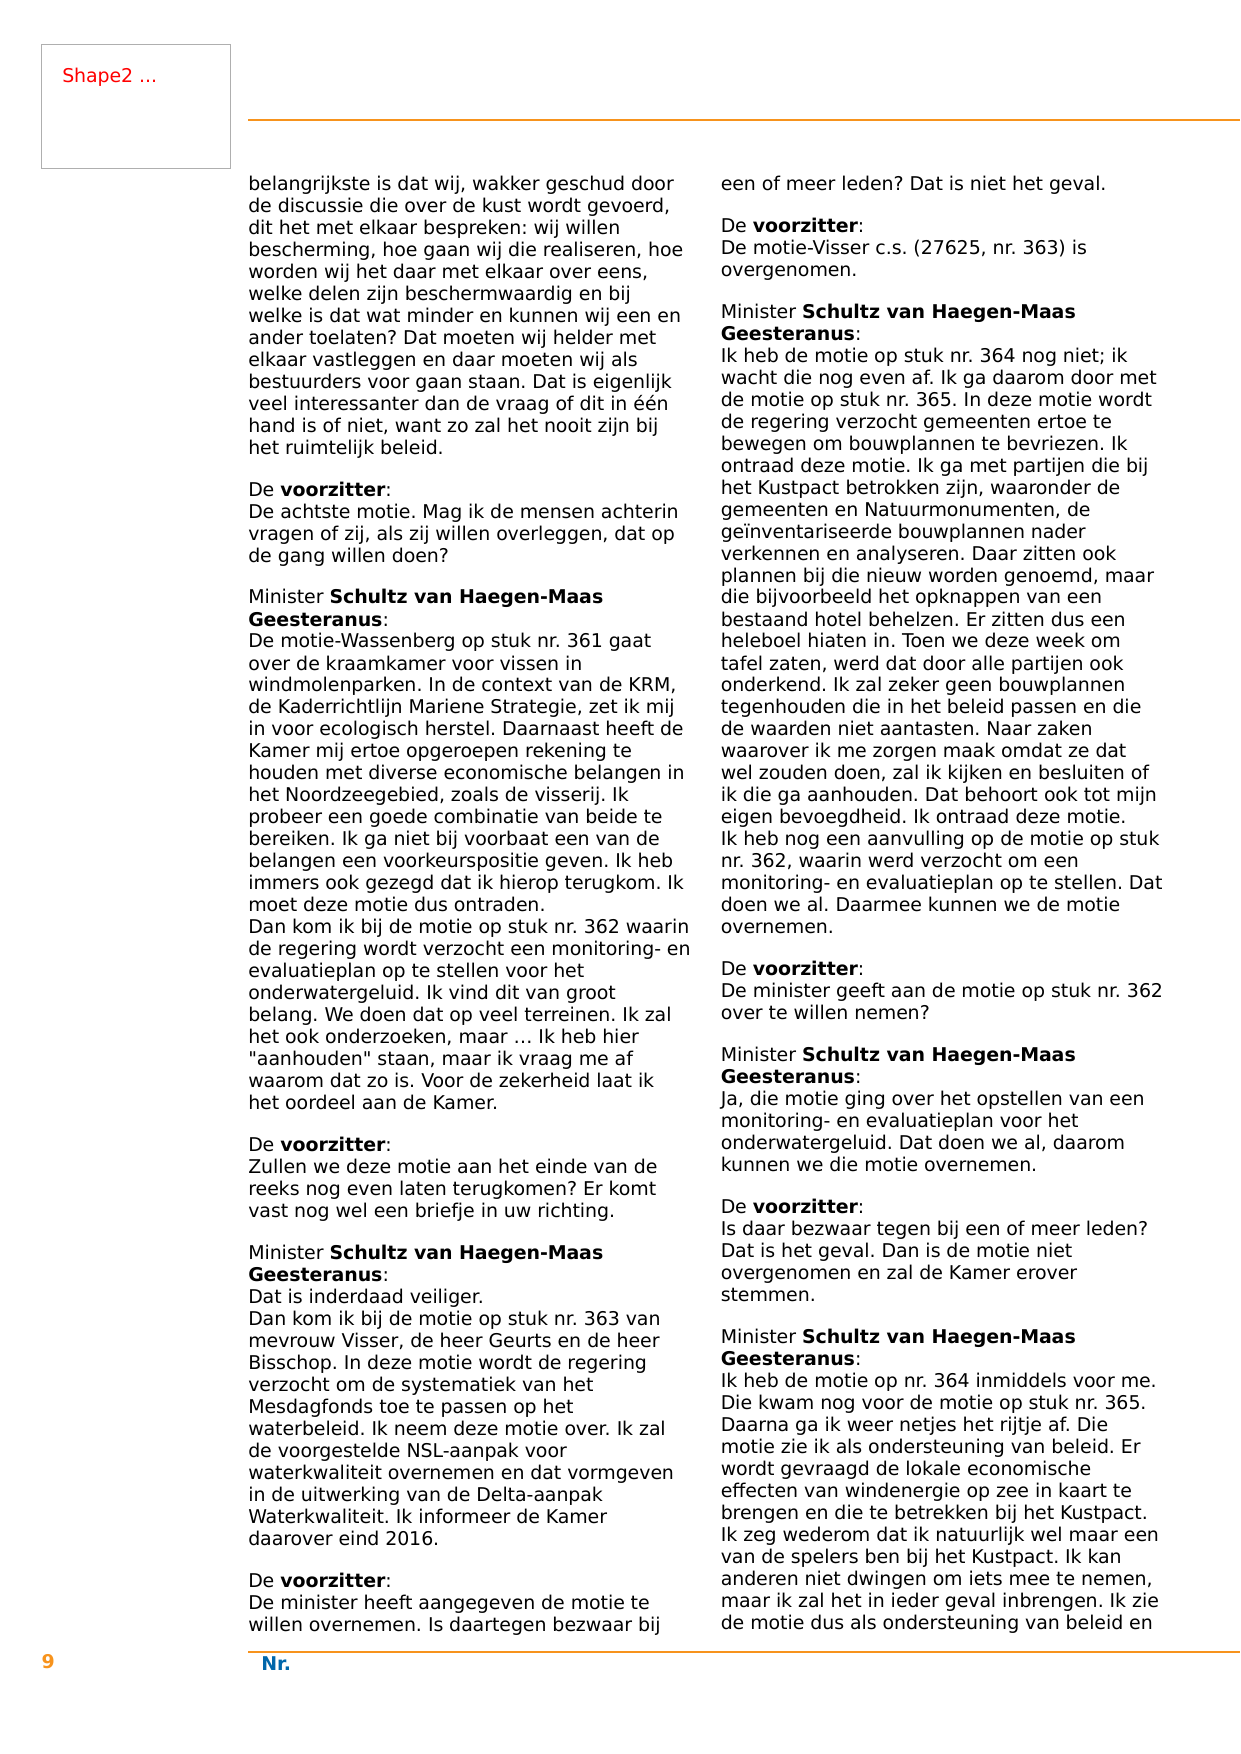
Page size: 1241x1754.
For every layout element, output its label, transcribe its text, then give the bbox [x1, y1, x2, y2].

text Minister Schultz van Haegen-Maas Geesteranus: [721, 301, 1163, 345]
text De minister heeft aangegeven de motie te willen overnemen. Is daartegen bezwaar bij [248, 1592, 691, 1636]
text De voorzitter: [248, 478, 691, 501]
text De voorzitter: [721, 958, 1163, 980]
text Dat is inderdaad veiliger. [248, 1286, 691, 1308]
text een of meer leden? Dat is niet het geval. [721, 173, 1163, 195]
text Ik heb de motie op nr. 364 inmiddels voor me. Die kwam nog voor de motie op stuk nr. 365. Daarna ga ik weer netjes het rijtje af. Die motie zie ik als ondersteuning van beleid. Er wordt gevraagd de lokale economische effecten van windenergie op zee in kaart te brengen en die te betrekken bij het Kustpact. Ik zeg wederom dat ik natuurlijk wel maar een van de spelers ben bij het Kustpact. Ik kan anderen niet dwingen om iets mee te nemen, maar ik zal het in ieder geval inbrengen. Ik zie de motie dus als ondersteuning van beleid en [721, 1370, 1163, 1633]
text Dan kom ik bij de motie op stuk nr. 362 waarin de regering wordt verzocht een monitoring- en evaluatieplan op te stellen voor het onderwatergeluid. Ik vind dit van groot belang. We doen dat op veel terreinen. Ik zal het ook onderzoeken, maar … Ik heb hier "aanhouden" staan, maar ik vraag me af waarom dat zo is. Voor de zekerheid laat ik het oordeel aan de Kamer. [248, 916, 691, 1114]
text De voorzitter: [721, 215, 1163, 237]
text De motie-Wassenberg op stuk nr. 361 gaat over de kraamkamer voor vissen in windmolenparken. In de context van de KRM, de Kaderrichtlijn Mariene Strategie, zet ik mij in voor ecologisch herstel. Daarnaast heeft de Kamer mij ertoe opgeroepen rekening te houden met diverse economische belangen in het Noordzeegebied, zoals de visserij. Ik probeer een goede combinatie van beide te bereiken. Ik ga niet bij voorbaat een van de belangen een voorkeurspositie geven. Ik heb immers ook gezegd dat ik hierop terugkom. Ik moet deze motie dus ontraden. [248, 630, 691, 916]
text Minister Schultz van Haegen-Maas Geesteranus: [721, 1326, 1163, 1370]
text Minister Schultz van Haegen-Maas Geesteranus: [248, 1242, 691, 1286]
text De motie-Visser c.s. (27625, nr. 363) is overgenomen. [721, 237, 1163, 281]
text Ja, die motie ging over het opstellen van een monitoring- en evaluatieplan voor het onderwatergeluid. Dat doen we al, daarom kunnen we die motie overnemen. [721, 1088, 1163, 1176]
text Minister Schultz van Haegen-Maas Geesteranus: [248, 586, 691, 630]
text Ik heb nog een aanvulling op de motie op stuk nr. 362, waarin werd verzocht om een monitoring- en evaluatieplan op te stellen. Dat doen we al. Daarmee kunnen we de motie overnemen. [721, 828, 1163, 938]
text Zullen we deze motie aan het einde van de reeks nog even laten terugkomen? Er komt vast nog wel een briefje in uw richting. [248, 1156, 691, 1222]
text De voorzitter: [721, 1196, 1163, 1218]
text Ik heb de motie op stuk nr. 364 nog niet; ik wacht die nog even af. Ik ga daarom door met de motie op stuk nr. 365. In deze motie wordt de regering verzocht gemeenten ertoe te bewegen om bouwplannen te bevriezen. Ik ontraad deze motie. Ik ga met partijen die bij het Kustpact betrokken zijn, waaronder de gemeenten en Natuurmonumenten, de geïnventariseerde bouwplannen nader verkennen en analyseren. Daar zitten ook plannen bij die nieuw worden genoemd, maar die bijvoorbeeld het opknappen van een bestaand hotel behelzen. Er zitten dus een heleboel hiaten in. Toen we deze week om tafel zaten, werd dat door alle partijen ook onderkend. Ik zal zeker geen bouwplannen tegenhouden die in het beleid passen en die de waarden niet aantasten. Naar zaken waarover ik me zorgen maak omdat ze dat wel zouden doen, zal ik kijken en besluiten of ik die ga aanhouden. Dat behoort ook tot mijn eigen bevoegdheid. Ik ontraad deze motie. [721, 345, 1163, 828]
text De achtste motie. Mag ik de mensen achterin vragen of zij, als zij willen overleggen, dat op de gang willen doen? [248, 501, 691, 566]
text De minister geeft aan de motie op stuk nr. 362 over te willen nemen? [721, 980, 1163, 1024]
text De voorzitter: [248, 1134, 691, 1156]
text Minister Schultz van Haegen-Maas Geesteranus: [721, 1044, 1163, 1088]
text Dan kom ik bij de motie op stuk nr. 363 van mevrouw Visser, de heer Geurts en de heer Bisschop. In deze motie wordt de regering verzocht om de systematiek van het Mesdagfonds toe te passen op het waterbeleid. Ik neem deze motie over. Ik zal de voorgestelde NSL-aanpak voor waterkwaliteit overnemen en dat vormgeven in de uitwerking van de Delta-aanpak Waterkwaliteit. Ik informeer de Kamer daarover eind 2016. [248, 1308, 691, 1549]
text Is daar bezwaar tegen bij een of meer leden? Dat is het geval. Dan is de motie niet overgenomen en zal de Kamer erover stemmen. [721, 1218, 1163, 1306]
text belangrijkste is dat wij, wakker geschud door de discussie die over de kust wordt gevoerd, dit het met elkaar bespreken: wij willen bescherming, hoe gaan wij die realiseren, hoe worden wij het daar met elkaar over eens, welke delen zijn beschermwaardig en bij welke is dat wat minder en kunnen wij een en ander toelaten? Dat moeten wij helder met elkaar vastleggen en daar moeten wij als bestuurders voor gaan staan. Dat is eigenlijk veel interessanter dan de vraag of dit in één hand is of niet, want zo zal het nooit zijn bij het ruimtelijk beleid. [248, 173, 691, 458]
text De voorzitter: [248, 1569, 691, 1592]
